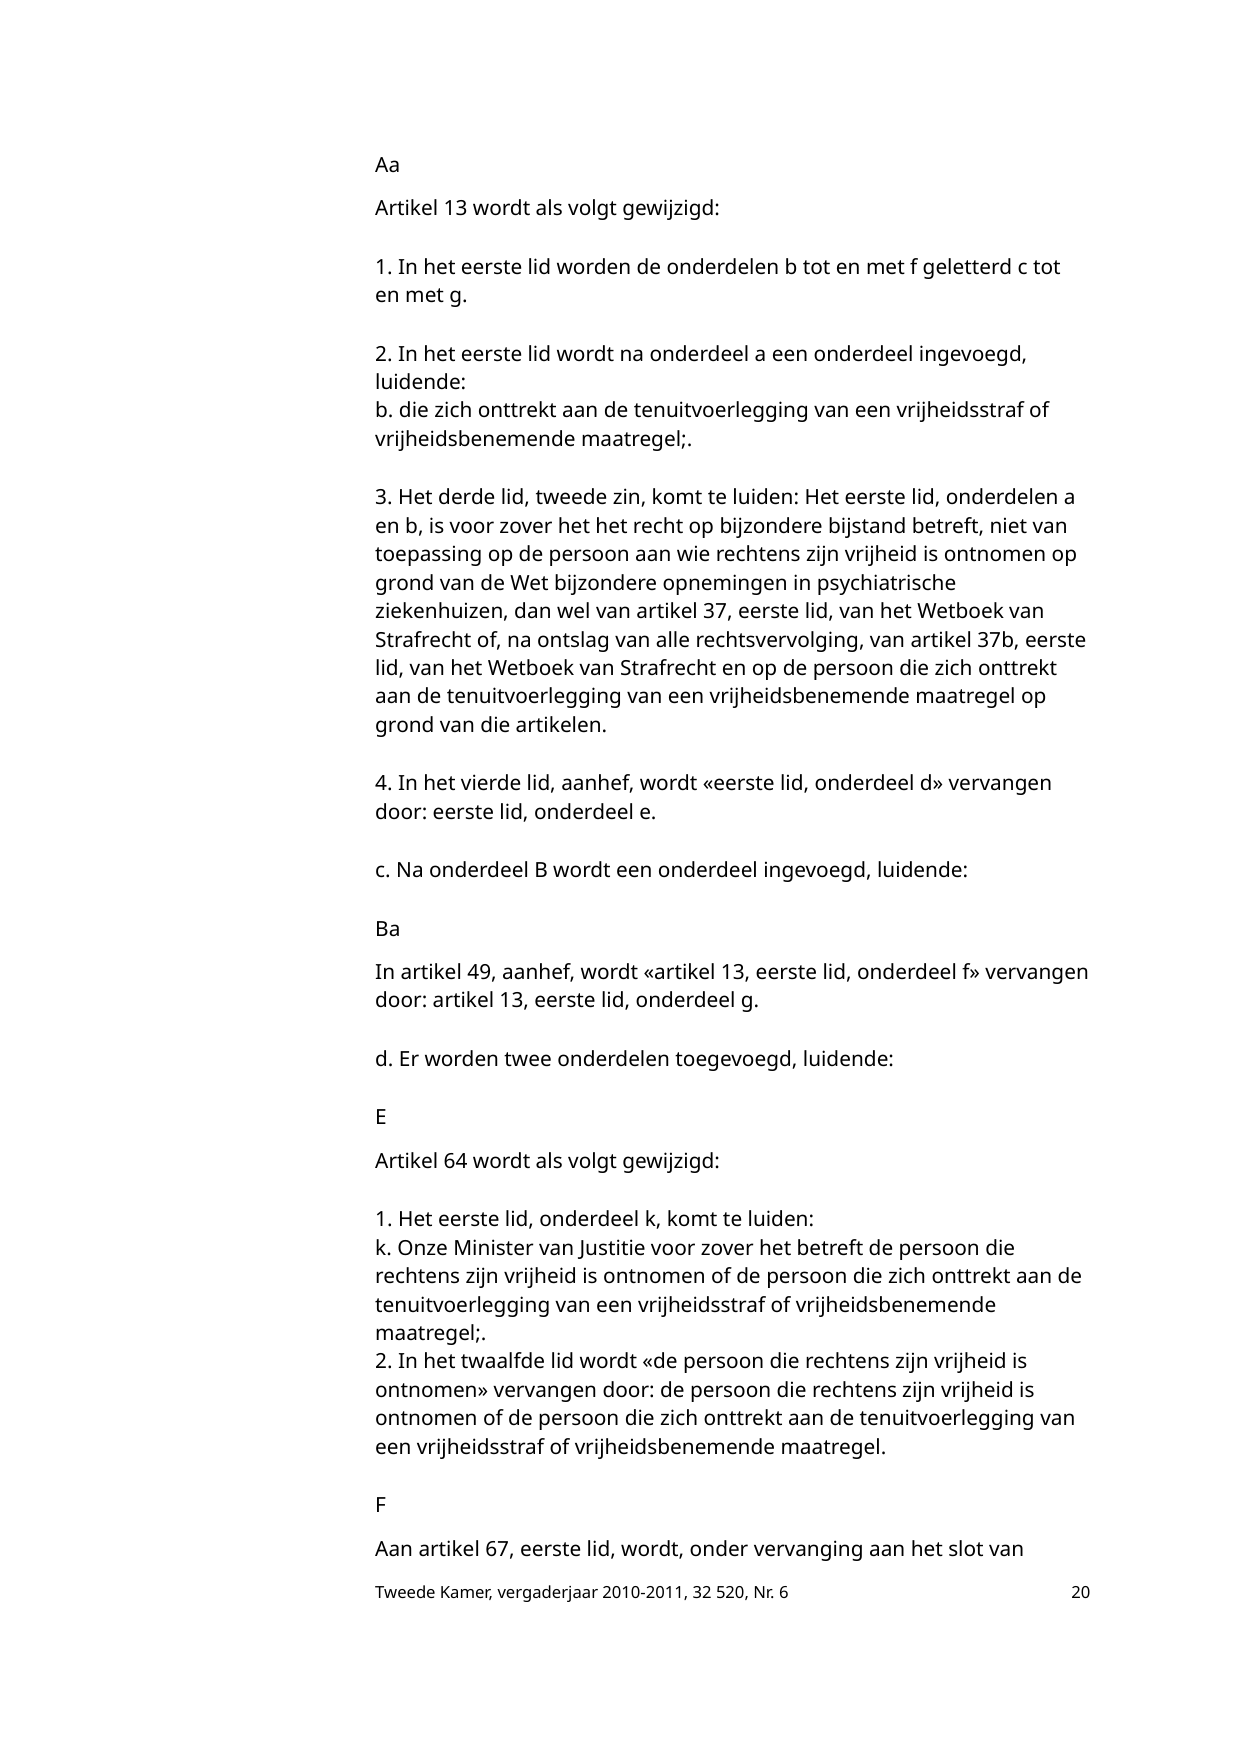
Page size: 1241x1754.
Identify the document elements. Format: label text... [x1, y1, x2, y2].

text Aa [375, 150, 1090, 178]
text 1. Het eerste lid, onderdeel k, komt te luiden: [375, 1204, 1090, 1233]
text 1. In het eerste lid worden de onderdelen b tot en met f geletterd c tot en met g. [375, 252, 1090, 309]
text d. Er worden twee onderdelen toegevoegd, luidende: [375, 1044, 1090, 1072]
text c. Na onderdeel B wordt een onderdeel ingevoegd, luidende: [375, 855, 1090, 884]
text In artikel 49, aanhef, wordt «artikel 13, eerste lid, onderdeel f» vervangen door: artikel 13, eerste lid, onderdeel g. [375, 957, 1090, 1014]
text 2. In het eerste lid wordt na onderdeel a een onderdeel ingevoegd, luidende: [375, 339, 1090, 396]
text k. Onze Minister van Justitie voor zover het betreft de persoon die rechtens zijn vrijheid is ontnomen of de persoon die zich onttrekt aan de tenuitvoerlegging van een vrijheidsstraf of vrijheidsbenemende maatregel;. [375, 1233, 1090, 1347]
text Artikel 13 wordt als volgt gewijzigd: [375, 193, 1090, 222]
text E [375, 1102, 1090, 1131]
text 3. Het derde lid, tweede zin, komt te luiden: Het eerste lid, onderdelen a en b, is voor zover het het recht op bijzondere bijstand betreft, niet van toepassing op de persoon aan wie rechtens zijn vrijheid is ontnomen op grond van de Wet bijzondere opnemingen in psychiatrische ziekenhuizen, dan wel van artikel 37, eerste lid, van het Wetboek van Strafrecht of, na ontslag van alle rechtsvervolging, van artikel 37b, eerste lid, van het Wetboek van Strafrecht en op de persoon die zich onttrekt aan de tenuitvoerlegging van een vrijheidsbenemende maatregel op grond van die artikelen. [375, 482, 1090, 738]
text Aan artikel 67, eerste lid, wordt, onder vervanging aan het slot van [375, 1534, 1090, 1562]
text F [375, 1490, 1090, 1519]
text Artikel 64 wordt als volgt gewijzigd: [375, 1146, 1090, 1174]
text 2. In het twaalfde lid wordt «de persoon die rechtens zijn vrijheid is ontnomen» vervangen door: de persoon die rechtens zijn vrijheid is ontnomen of de persoon die zich onttrekt aan de tenuitvoerlegging van een vrijheidsstraf of vrijheidsbenemende maatregel. [375, 1347, 1090, 1460]
text Ba [375, 914, 1090, 942]
text b. die zich onttrekt aan de tenuitvoerlegging van een vrijheidsstraf of vrijheidsbenemende maatregel;. [375, 396, 1090, 452]
text 4. In het vierde lid, aanhef, wordt «eerste lid, onderdeel d» vervangen door: eerste lid, onderdeel e. [375, 768, 1090, 825]
